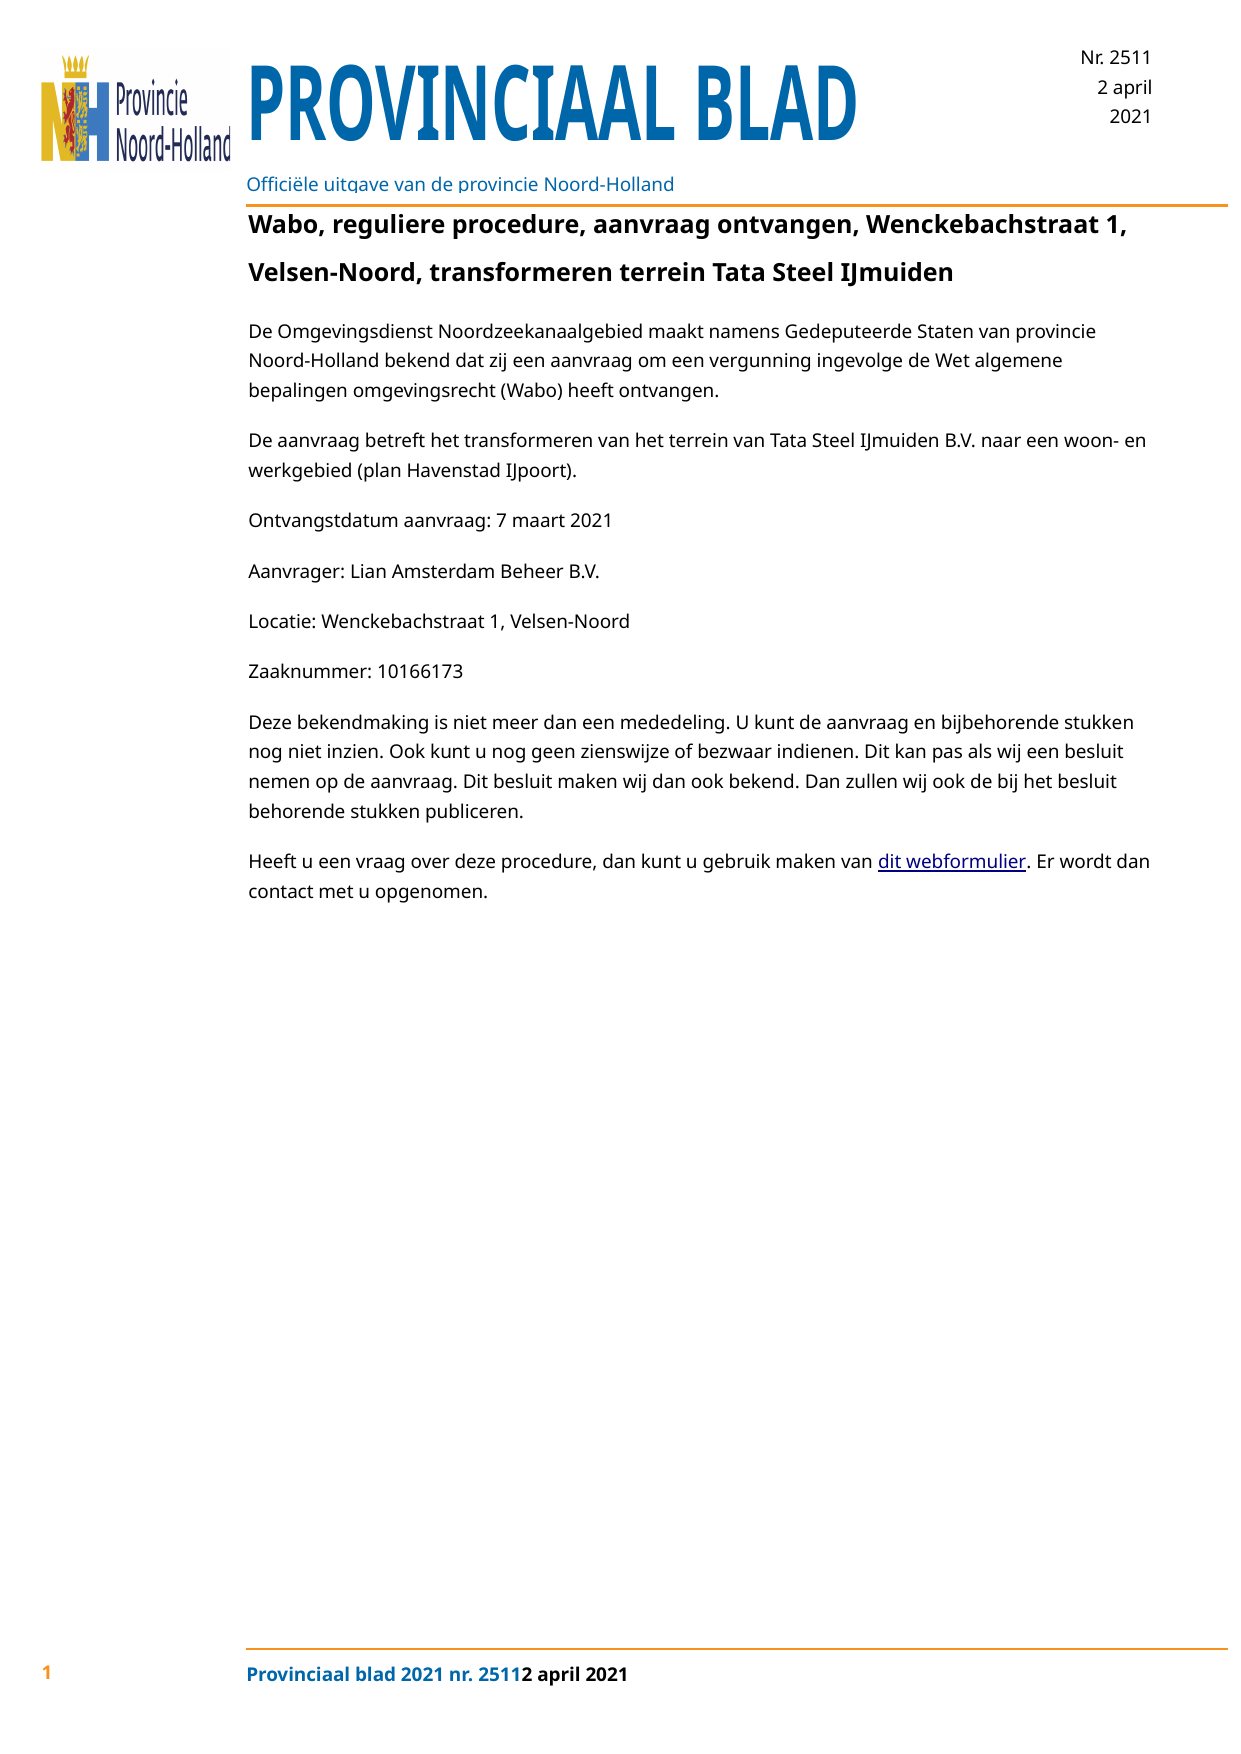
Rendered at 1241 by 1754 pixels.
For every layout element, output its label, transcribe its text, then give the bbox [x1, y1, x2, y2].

text De Omgevingsdienst Noordzeekanaalgebied maakt namens Gedeputeerde Staten van provincie Noord-Holland bekend dat zij een aanvraag om een vergunning ingevolge de Wet algemene bepalingen omgevingsrecht (Wabo) heeft ontvangen. [248, 318, 1152, 403]
text Aanvrager: Lian Amsterdam Beheer B.V. [248, 558, 1152, 584]
text De aanvraag betreft het transformeren van het terrein van Tata Steel IJmuiden B.V. naar een woon- en werkgebied (plan Havenstad IJpoort). [248, 427, 1152, 483]
text Zaaknummer: 10166173 [248, 659, 1152, 684]
text Heeft u een vraag over deze procedure, dan kunt u gebruik maken van dit webformulier. Er wordt dan contact met u opgenomen. [248, 848, 1152, 904]
text Wabo, reguliere procedure, aanvraag ontvangen, Wenckebachstraat 1, Velsen-Noord, transformeren terrein Tata Steel IJmuiden [248, 207, 1152, 288]
text Ontvangstdatum aanvraag: 7 maart 2021 [248, 507, 1152, 533]
picture [41, 47, 231, 172]
text Deze bekendmaking is niet meer dan een mededeling. U kunt de aanvraag en bijbehorende stukken nog niet inzien. Ook kunt u nog geen zienswijze of bezwaar indienen. Dit kan pas als wij een besluit nemen op de aanvraag. Dit besluit maken wij dan ook bekend. Dan zullen wij ook de bij het besluit behorende stukken publiceren. [248, 709, 1152, 824]
text Locatie: Wenckebachstraat 1, Velsen-Noord [248, 608, 1152, 634]
